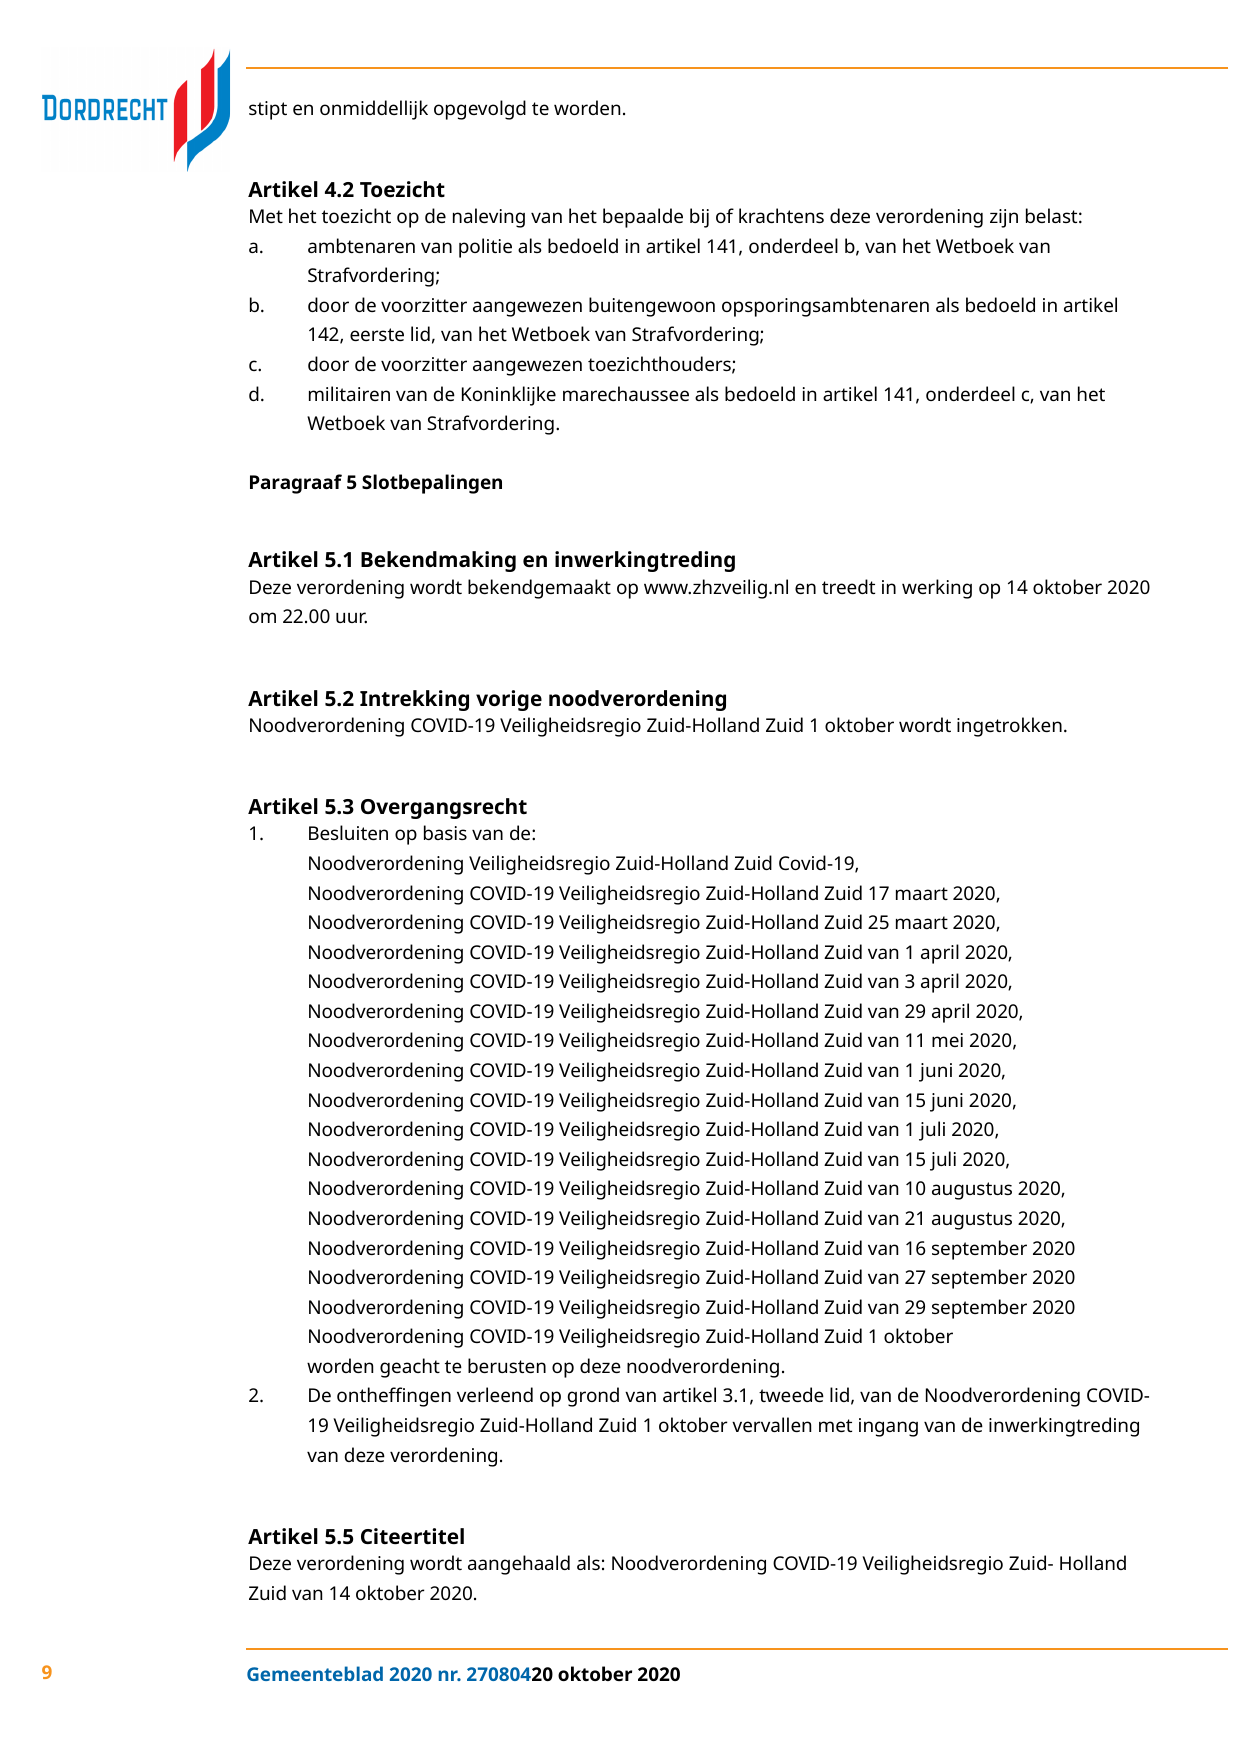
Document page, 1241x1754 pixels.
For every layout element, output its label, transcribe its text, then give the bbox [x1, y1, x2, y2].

list Noodverordening COVID-19 Veiligheidsregio Zuid-Holland Zuid 1 oktober [248, 1323, 1152, 1349]
list Noodverordening COVID-19 Veiligheidsregio Zuid-Holland Zuid van 15 juli 2020, [248, 1146, 1152, 1172]
text Met het toezicht op de naleving van het bepaalde bij of krachtens deze verordening zijn belast: [248, 203, 1152, 229]
list Noodverordening COVID-19 Veiligheidsregio Zuid-Holland Zuid van 27 september 2020 [248, 1264, 1152, 1290]
list Noodverordening COVID-19 Veiligheidsregio Zuid-Holland Zuid van 29 april 2020, [248, 998, 1152, 1024]
list Noodverordening COVID-19 Veiligheidsregio Zuid-Holland Zuid 17 maart 2020, [248, 880, 1152, 905]
text Artikel 5.5 Citeertitel [248, 1522, 1152, 1550]
list Noodverordening COVID-19 Veiligheidsregio Zuid-Holland Zuid van 10 augustus 2020, [248, 1176, 1152, 1201]
picture [41, 47, 231, 172]
text Noodverordening COVID-19 Veiligheidsregio Zuid-Holland Zuid 1 oktober wordt ingetrokken. [248, 712, 1152, 738]
text Artikel 5.1 Bekendmaking en inwerkingtreding [248, 546, 1152, 574]
text stipt en onmiddellijk opgevolgd te worden. [248, 95, 1152, 121]
list militairen van de Koninklijke marechaussee als bedoeld in artikel 141, onderdeel c, van het Wetboek van Strafvordering. [248, 381, 1152, 436]
list Noodverordening COVID-19 Veiligheidsregio Zuid-Holland Zuid van 16 september 2020 [248, 1235, 1152, 1260]
text Deze verordening wordt bekendgemaakt op www.zhzveilig.nl en treedt in werking op 14 oktober 2020 om 22.00 uur. [248, 574, 1152, 629]
list Noodverordening COVID-19 Veiligheidsregio Zuid-Holland Zuid 25 maart 2020, [248, 909, 1152, 935]
text Artikel 5.2 Intrekking vorige noodverordening [248, 684, 1152, 712]
list De ontheffingen verleend op grond van artikel 3.1, tweede lid, van de Noodverordening COVID-19 Veiligheidsregio Zuid-Holland Zuid 1 oktober vervallen met ingang van de inwerkingtreding van deze verordening. [248, 1383, 1152, 1467]
list Noodverordening COVID-19 Veiligheidsregio Zuid-Holland Zuid van 1 april 2020, [248, 939, 1152, 964]
list Noodverordening COVID-19 Veiligheidsregio Zuid-Holland Zuid van 3 april 2020, [248, 968, 1152, 994]
list Noodverordening COVID-19 Veiligheidsregio Zuid-Holland Zuid van 1 juli 2020, [248, 1116, 1152, 1142]
list Noodverordening COVID-19 Veiligheidsregio Zuid-Holland Zuid van 11 mei 2020, [248, 1028, 1152, 1053]
list worden geacht te berusten op deze noodverordening. [248, 1353, 1152, 1379]
text Paragraaf 5 Slotbepalingen [248, 469, 1152, 495]
list Noodverordening COVID-19 Veiligheidsregio Zuid-Holland Zuid van 15 juni 2020, [248, 1087, 1152, 1112]
text Deze verordening wordt aangehaald als: Noodverordening COVID-19 Veiligheidsregio Zuid- Holland Zuid van 14 oktober 2020. [248, 1550, 1152, 1606]
list Noodverordening COVID-19 Veiligheidsregio Zuid-Holland Zuid van 21 augustus 2020, [248, 1205, 1152, 1231]
list Noodverordening Veiligheidsregio Zuid-Holland Zuid Covid-19, [248, 850, 1152, 876]
list Besluiten op basis van de: [248, 821, 1152, 846]
list Noodverordening COVID-19 Veiligheidsregio Zuid-Holland Zuid van 1 juni 2020, [248, 1057, 1152, 1083]
list door de voorzitter aangewezen buitengewoon opsporingsambtenaren als bedoeld in artikel 142, eerste lid, van het Wetboek van Strafvordering; [248, 292, 1152, 347]
text Artikel 5.3 Overgangsrecht [248, 792, 1152, 821]
list Noodverordening COVID-19 Veiligheidsregio Zuid-Holland Zuid van 29 september 2020 [248, 1294, 1152, 1319]
list door de voorzitter aangewezen toezichthouders; [248, 351, 1152, 377]
list ambtenaren van politie als bedoeld in artikel 141, onderdeel b, van het Wetboek van Strafvordering; [248, 233, 1152, 288]
text Artikel 4.2 Toezicht [248, 175, 1152, 203]
